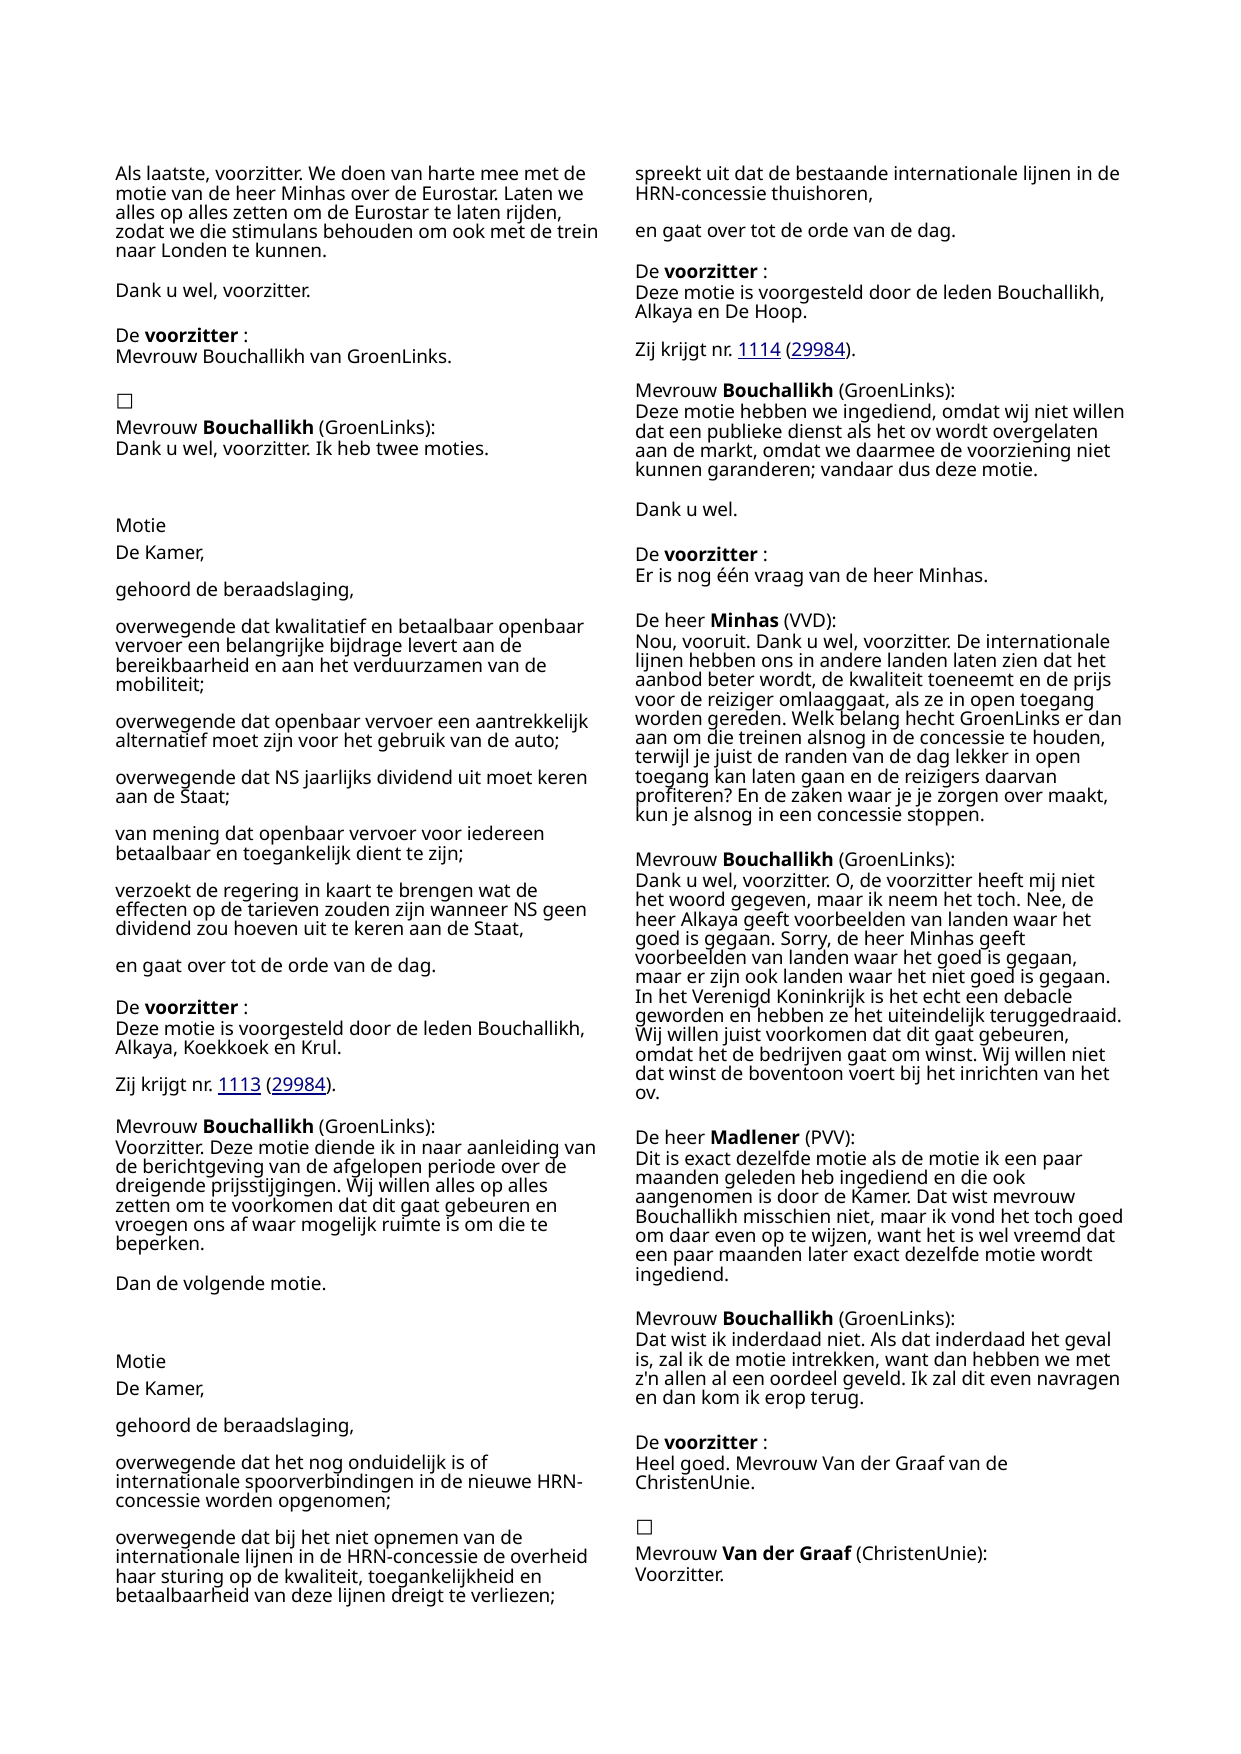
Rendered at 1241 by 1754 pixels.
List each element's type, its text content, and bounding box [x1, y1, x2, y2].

text Voorzitter. [635, 1566, 1125, 1585]
text Mevrouw Bouchallikh (GroenLinks): [635, 846, 1125, 872]
text De heer Minhas (VVD): [635, 607, 1125, 633]
text Mevrouw Bouchallikh (GroenLinks): [635, 1306, 1125, 1331]
text Dank u wel. [635, 501, 1125, 520]
text Nou, vooruit. Dank u wel, voorzitter. De internationale lijnen hebben ons in andere landen laten zien dat het aanbod beter wordt, de kwaliteit toeneemt en de prijs voor de reiziger omlaaggaat, als ze in open toegang worden gereden. Welk belang hecht GroenLinks er dan aan om die treinen alsnog in de concessie te houden, terwijl je juist de randen van de dag lekker in open toegang kan laten gaan en de reizigers daarvan profiteren? En de zaken waar je je zorgen over maakt, kun je alsnog in een concessie stoppen. [635, 633, 1125, 826]
text overwegende dat NS jaarlijks dividend uit moet keren aan de Staat; [115, 769, 605, 808]
text Motie [115, 1348, 605, 1374]
text De Kamer, [115, 1380, 605, 1399]
text Voorzitter. Deze motie diende ik in naar aanleiding van de berichtgeving van de afgelopen periode over de dreigende prijsstijgingen. Wij willen alles op alles zetten om te voorkomen dat dit gaat gebeuren en vroegen ons af waar mogelijk ruimte is om die te beperken. [115, 1139, 605, 1254]
text Mevrouw Bouchallikh van GroenLinks. [115, 348, 605, 367]
text Dan de volgende motie. [115, 1275, 605, 1294]
text overwegende dat openbaar vervoer een aantrekkelijk alternatief moet zijn voor het gebruik van de auto; [115, 713, 605, 751]
text Heel goed. Mevrouw Van der Graaf van de ChristenUnie. [635, 1455, 1125, 1493]
text spreekt uit dat de bestaande internationale lijnen in de HRN-concessie thuishoren, [635, 165, 1125, 204]
text Zij krijgt nr. 1114 (29984). [635, 341, 1125, 360]
text Dank u wel, voorzitter. Ik heb twee moties. [115, 440, 605, 459]
text De voorzitter : [635, 541, 1125, 567]
text Mevrouw Bouchallikh (GroenLinks): [115, 414, 605, 440]
text overwegende dat kwalitatief en betaalbaar openbaar vervoer een belangrijke bijdrage levert aan de bereikbaarheid en aan het verduurzamen van de mobiliteit; [115, 618, 605, 695]
text De voorzitter : [635, 258, 1125, 284]
text De heer Madlener (PVV): [635, 1124, 1125, 1150]
text Motie [115, 512, 605, 538]
text Deze motie hebben we ingediend, omdat wij niet willen dat een publieke dienst als het ov wordt overgelaten aan de markt, omdat we daarmee de voorziening niet kunnen garanderen; vandaar dus deze motie. [635, 403, 1125, 480]
text De Kamer, [115, 544, 605, 563]
text Deze motie is voorgesteld door de leden Bouchallikh, Alkaya, Koekkoek en Krul. [115, 1020, 605, 1058]
text Mevrouw Bouchallikh (GroenLinks): [115, 1113, 605, 1139]
text Dank u wel, voorzitter. [115, 282, 605, 302]
text De voorzitter : [115, 994, 605, 1020]
text Mevrouw Van der Graaf (ChristenUnie): [635, 1540, 1125, 1566]
text Dank u wel, voorzitter. O, de voorzitter heeft mij niet het woord gegeven, maar ik neem het toch. Nee, de heer Alkaya geeft voorbeelden van landen waar het goed is gegaan. Sorry, de heer Minhas geeft voorbeelden van landen waar het goed is gegaan, maar er zijn ook landen waar het niet goed is gegaan. In het Verenigd Koninkrijk is het echt een debacle geworden en hebben ze het uiteindelijk teruggedraaid. Wij willen juist voorkomen dat dit gaat gebeuren, omdat het de bedrijven gaat om winst. Wij willen niet dat winst de boventoon voert bij het inrichten van het ov. [635, 872, 1125, 1103]
text De voorzitter : [635, 1429, 1125, 1455]
text Er is nog één vraag van de heer Minhas. [635, 567, 1125, 586]
text Als laatste, voorzitter. We doen van harte mee met de motie van de heer Minhas over de Eurostar. Laten we alles op alles zetten om de Eurostar te laten rijden, zodat we die stimulans behouden om ook met de trein naar Londen te kunnen. [115, 165, 605, 262]
text ⬜ [115, 388, 605, 414]
text van mening dat openbaar vervoer voor iedereen betaalbaar en toegankelijk dient te zijn; [115, 825, 605, 864]
text De voorzitter : [115, 322, 605, 348]
text overwegende dat het nog onduidelijk is of internationale spoorverbindingen in de nieuwe HRN-concessie worden opgenomen; [115, 1454, 605, 1511]
text verzoekt de regering in kaart te brengen wat de effecten op de tarieven zouden zijn wanneer NS geen dividend zou hoeven uit te keren aan de Staat, [115, 882, 605, 939]
text en gaat over tot de orde van de dag. [115, 957, 605, 976]
text ⬜ [635, 1514, 1125, 1540]
text en gaat over tot de orde van de dag. [635, 222, 1125, 241]
text Dit is exact dezelfde motie als de motie ik een paar maanden geleden heb ingediend en die ook aangenomen is door de Kamer. Dat wist mevrouw Bouchallikh misschien niet, maar ik vond het toch goed om daar even op te wijzen, want het is wel vreemd dat een paar maanden later exact dezelfde motie wordt ingediend. [635, 1150, 1125, 1285]
text Deze motie is voorgesteld door de leden Bouchallikh, Alkaya en De Hoop. [635, 284, 1125, 323]
text gehoord de beraadslaging, [115, 581, 605, 600]
text overwegende dat bij het niet opnemen van de internationale lijnen in de HRN-concessie de overheid haar sturing op de kwaliteit, toegankelijkheid en betaalbaarheid van deze lijnen dreigt te verliezen; [115, 1529, 605, 1606]
text Dat wist ik inderdaad niet. Als dat inderdaad het geval is, zal ik de motie intrekken, want dan hebben we met z'n allen al een oordeel geveld. Ik zal dit even navragen en dan kom ik erop terug. [635, 1331, 1125, 1408]
text gehoord de beraadslaging, [115, 1417, 605, 1436]
text Mevrouw Bouchallikh (GroenLinks): [635, 378, 1125, 403]
text Zij krijgt nr. 1113 (29984). [115, 1076, 605, 1095]
